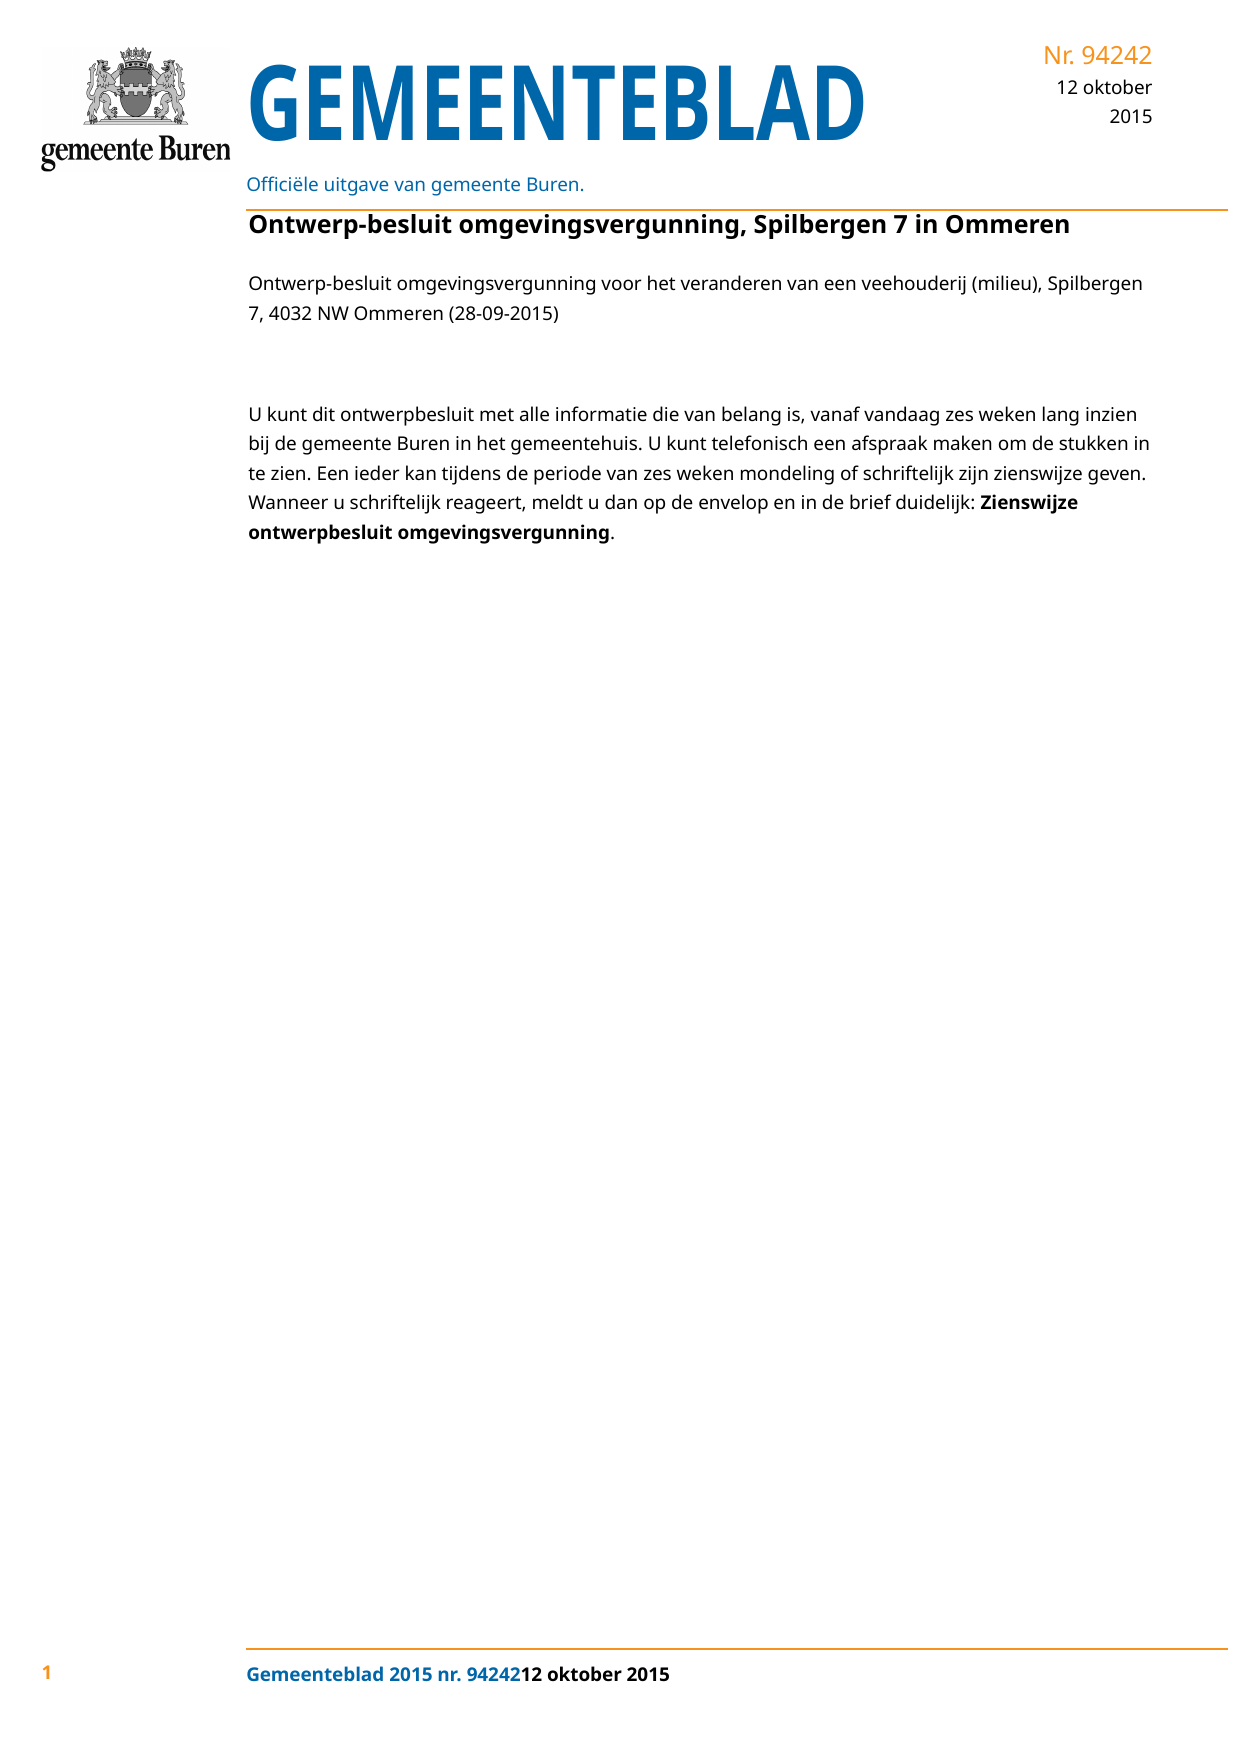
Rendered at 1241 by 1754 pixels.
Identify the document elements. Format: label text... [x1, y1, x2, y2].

text Ontwerp-besluit omgevingsvergunning, Spilbergen 7 in Ommeren [248, 211, 1152, 241]
text U kunt dit ontwerpbesluit met alle informatie die van belang is, vanaf vandaag zes weken lang inzien bij de gemeente Buren in het gemeentehuis. U kunt telefonisch een afspraak maken om de stukken in te zien. Een ieder kan tijdens de periode van zes weken mondeling of schriftelijk zijn zienswijze geven. Wanneer u schriftelijk reageert, meldt u dan op de envelop en in de brief duidelijk: Zienswijze ontwerpbesluit omgevingsvergunning. [248, 401, 1152, 545]
picture [41, 47, 231, 172]
text Ontwerp-besluit omgevingsvergunning voor het veranderen van een veehouderij (milieu), Spilbergen 7, 4032 NW Ommeren (28-09-2015) [248, 270, 1152, 326]
